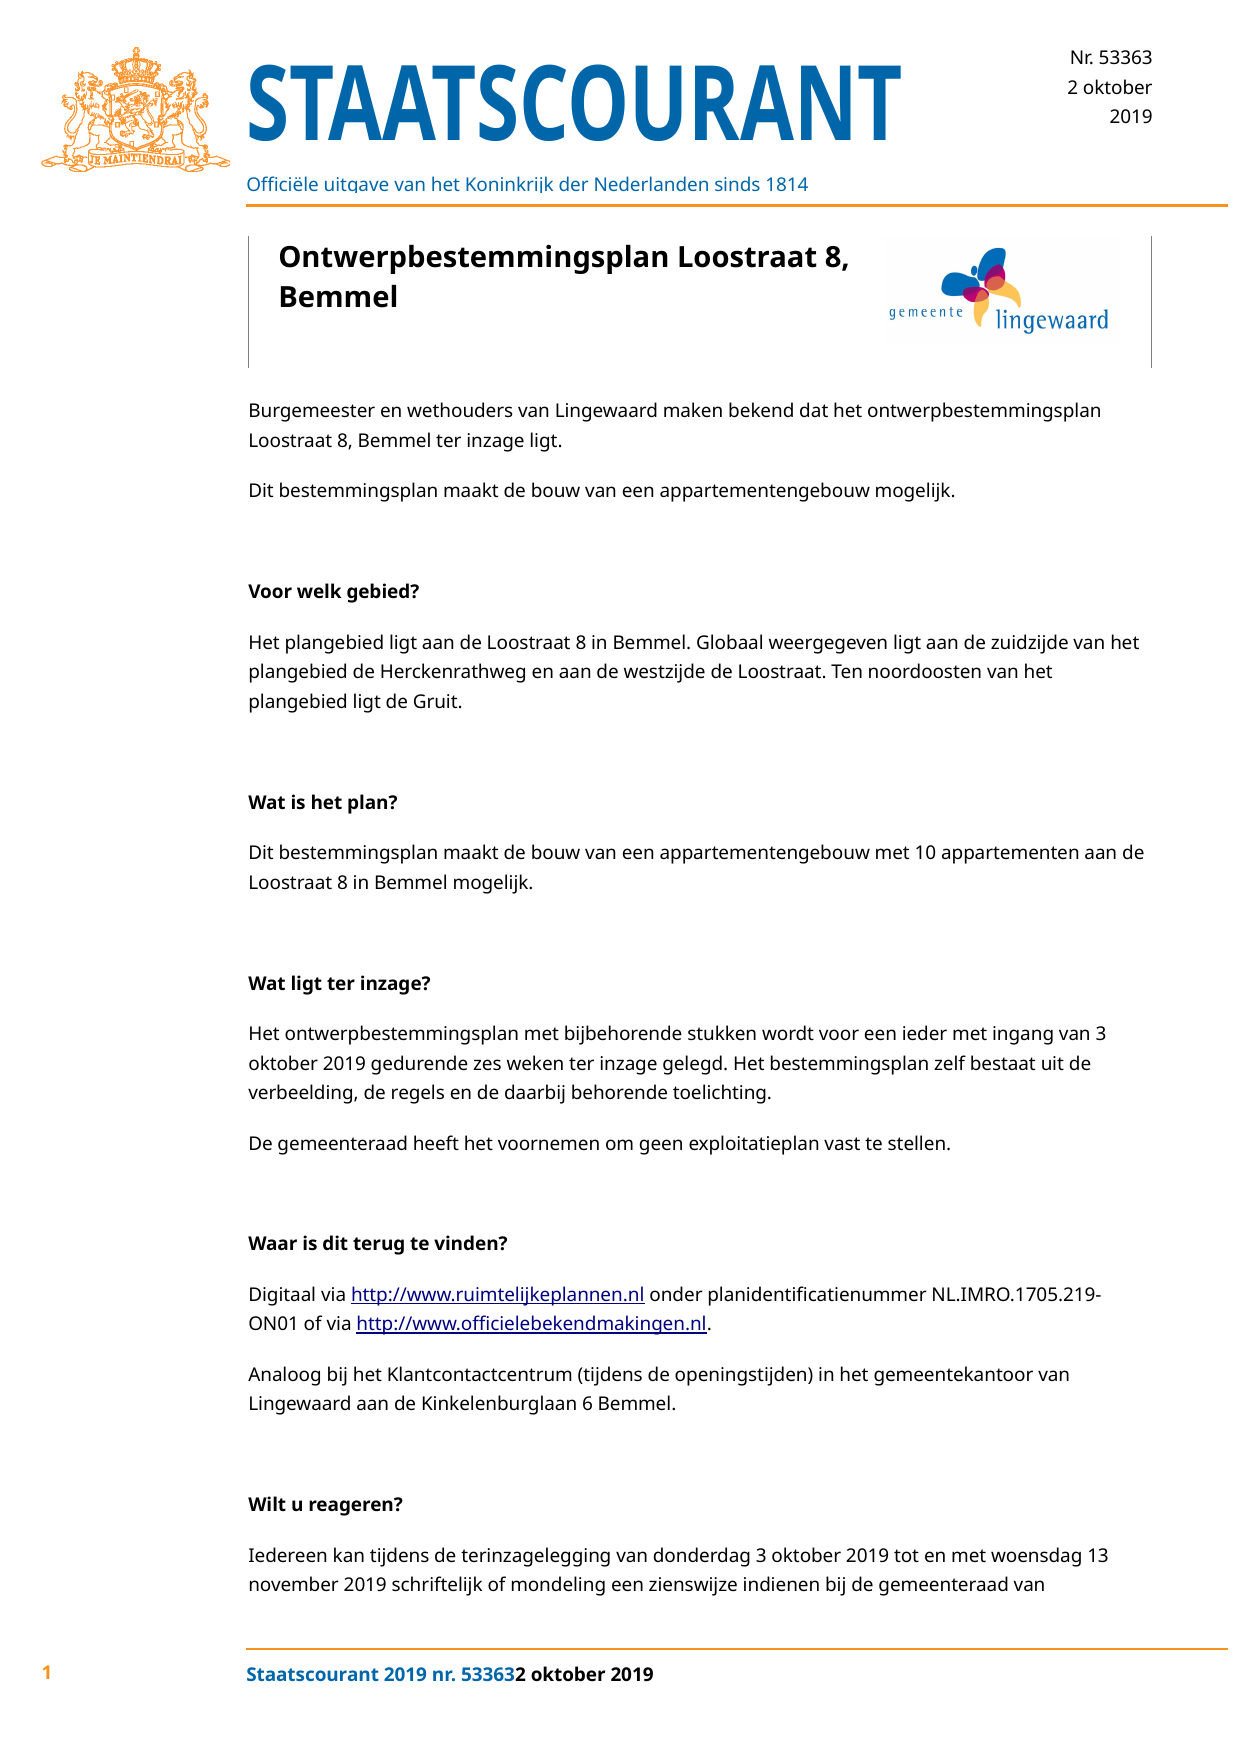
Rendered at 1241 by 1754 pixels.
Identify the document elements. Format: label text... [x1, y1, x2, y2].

picture [882, 236, 1119, 343]
text De gemeenteraad heeft het voornemen om geen exploitatieplan vast te stellen. [248, 1130, 1152, 1156]
text Waar is dit terug te vinden? [248, 1231, 1152, 1256]
text Burgemeester en wethouders van Lingewaard maken bekend dat het ontwerpbestemmingsplan Loostraat 8, Bemmel ter inzage ligt. [248, 398, 1152, 453]
table_header Ontwerpbestemmingsplan Loostraat 8, Bemmel [249, 236, 850, 368]
text Wat ligt ter inzage? [248, 970, 1152, 996]
text Dit bestemmingsplan maakt de bouw van een appartementengebouw mogelijk. [248, 478, 1152, 503]
text Digitaal via http://www.ruimtelijkeplannen.nl onder planidentificatienummer NL.IMRO.1705.219-ON01 of via http://www.officielebekendmakingen.nl. [248, 1281, 1152, 1336]
text Wat is het plan? [248, 789, 1152, 815]
text Analoog bij het Klantcontactcentrum (tijdens de openingstijden) in het gemeentekantoor van Lingewaard aan de Kinkelenburglaan 6 Bemmel. [248, 1361, 1152, 1416]
table_header [850, 236, 882, 342]
text Wilt u reageren? [248, 1491, 1152, 1517]
table_header [850, 343, 1151, 368]
text Het plangebied ligt aan de Loostraat 8 in Bemmel. Globaal weergegeven ligt aan de zuidzijde van het plangebied de Herckenrathweg en aan de westzijde de Loostraat. Ten noordoosten van het plangebied ligt de Gruit. [248, 629, 1152, 714]
text Iedereen kan tijdens de terinzagelegging van donderdag 3 oktober 2019 tot en met woensdag 13 november 2019 schriftelijk of mondeling een zienswijze indienen bij de gemeenteraad van [248, 1542, 1152, 1597]
text Dit bestemmingsplan maakt de bouw van een appartementengebouw met 10 appartementen aan de Loostraat 8 in Bemmel mogelijk. [248, 839, 1152, 895]
text Het ontwerpbestemmingsplan met bijbehorende stukken wordt voor een ieder met ingang van 3 oktober 2019 gedurende zes weken ter inzage gelegd. Het bestemmingsplan zelf bestaat uit de verbeelding, de regels en de daarbij behorende toelichting. [248, 1020, 1152, 1105]
picture [41, 47, 231, 172]
table_header [1119, 236, 1151, 342]
text Voor welk gebied? [248, 578, 1152, 604]
